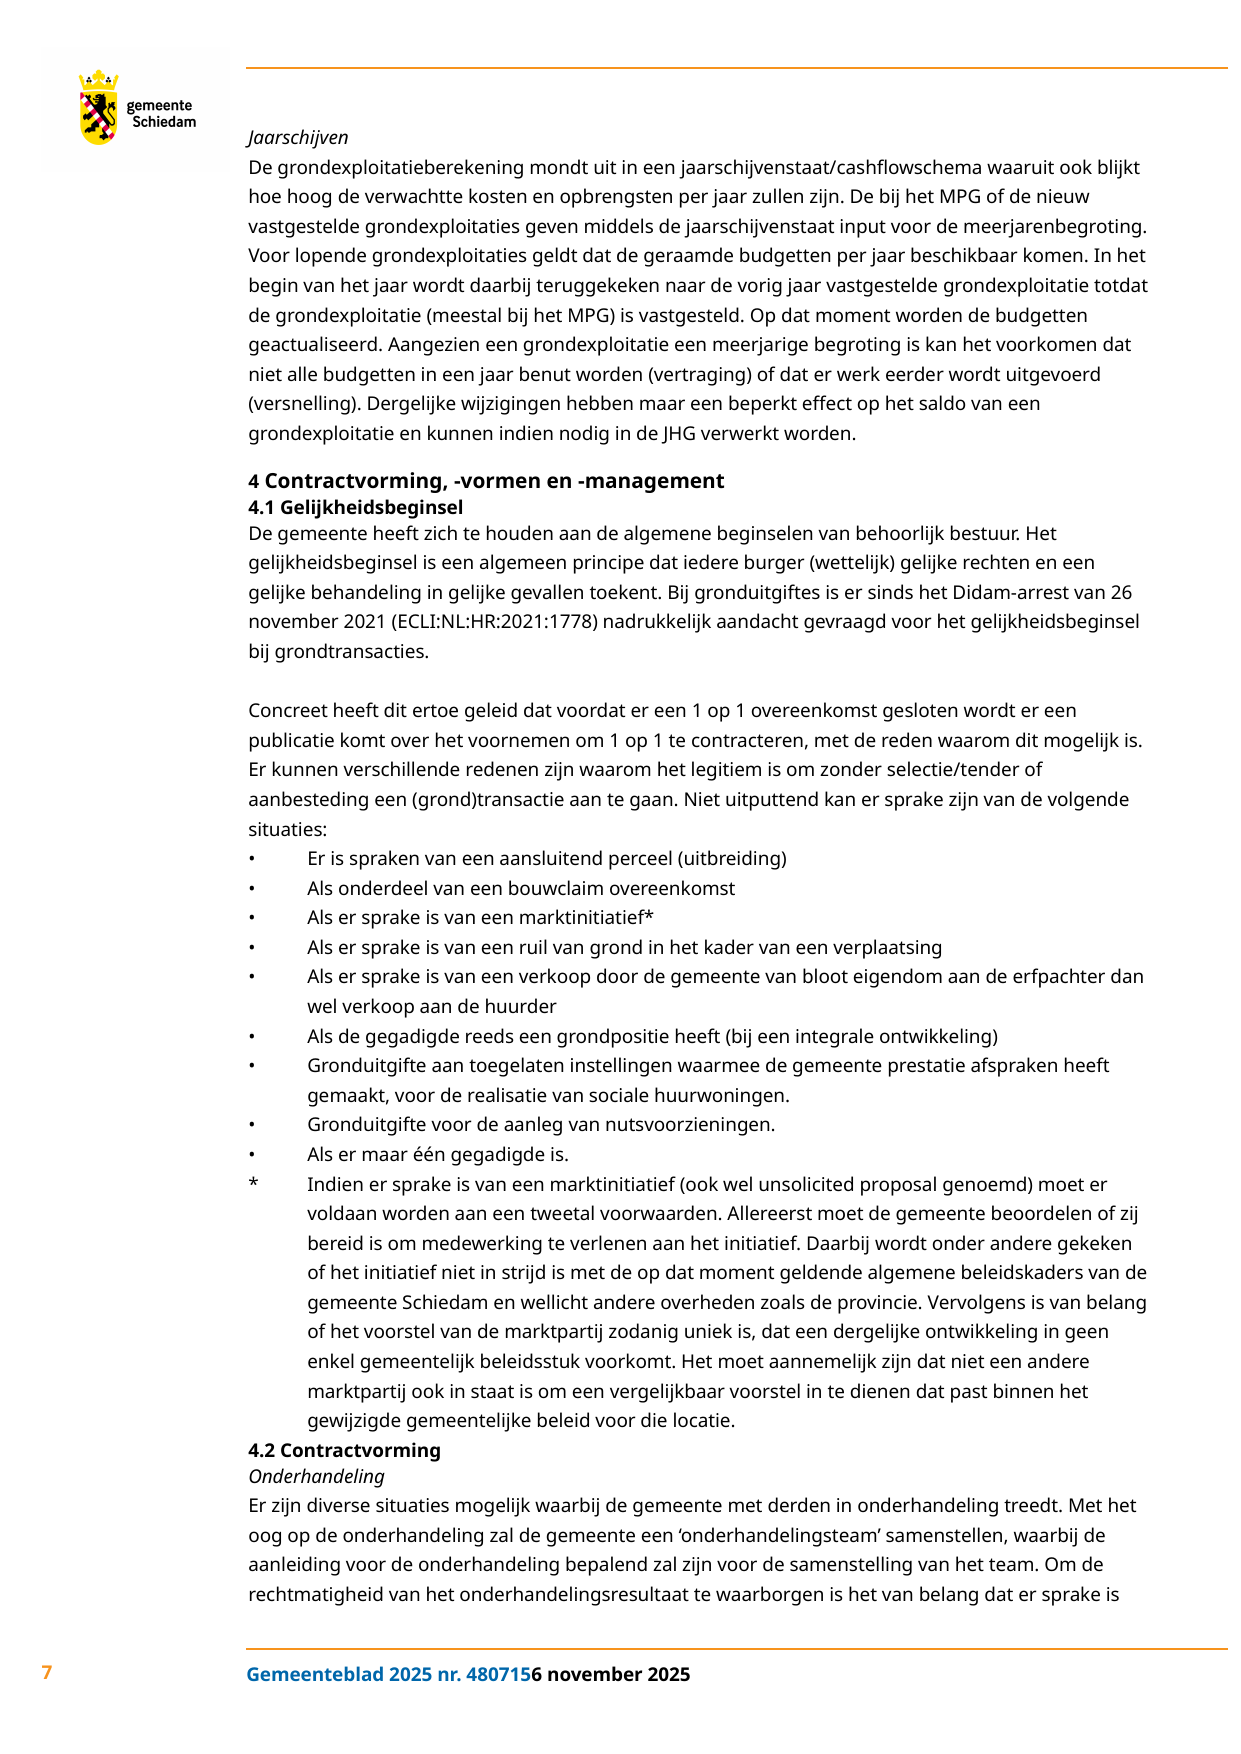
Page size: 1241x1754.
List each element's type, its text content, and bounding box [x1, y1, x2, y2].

list Gronduitgifte aan toegelaten instellingen waarmee de gemeente prestatie afspraken heeft gemaakt, voor de realisatie van sociale huurwoningen. [248, 1052, 1152, 1108]
list Als er sprake is van een verkoop door de gemeente van bloot eigendom aan de erfpachter dan wel verkoop aan de huurder [248, 964, 1152, 1019]
list Als er maar één gegadigde is. [248, 1141, 1152, 1167]
text Jaarschijven [248, 124, 1152, 150]
picture [41, 47, 231, 172]
list Als onderdeel van een bouwclaim overeenkomst [248, 875, 1152, 901]
list Als de gegadigde reeds een grondpositie heeft (bij een integrale ontwikkeling) [248, 1023, 1152, 1049]
text De grondexploitatieberekening mondt uit in een jaarschijvenstaat/cashflowschema waaruit ook blijkt hoe hoog de verwachtte kosten en opbrengsten per jaar zullen zijn. De bij het MPG of de nieuw vastgestelde grondexploitaties geven middels de jaarschijvenstaat input voor de meerjarenbegroting. Voor lopende grondexploitaties geldt dat de geraamde budgetten per jaar beschikbaar komen. In het begin van het jaar wordt daarbij teruggekeken naar de vorig jaar vastgestelde grondexploitatie totdat de grondexploitatie (meestal bij het MPG) is vastgesteld. Op dat moment worden de budgetten geactualiseerd. Aangezien een grondexploitatie een meerjarige begroting is kan het voorkomen dat niet alle budgetten in een jaar benut worden (vertraging) of dat er werk eerder wordt uitgevoerd (versnelling). Dergelijke wijzigingen hebben maar een beperkt effect op het saldo van een grondexploitatie en kunnen indien nodig in de JHG verwerkt worden. [248, 154, 1152, 446]
list Gronduitgifte voor de aanleg van nutsvoorzieningen. [248, 1112, 1152, 1137]
text 4.1 Gelijkheidsbeginsel [248, 494, 1152, 520]
text Er zijn diverse situaties mogelijk waarbij de gemeente met derden in onderhandeling treedt. Met het oog op de onderhandeling zal de gemeente een ‘onderhandelingsteam’ samenstellen, waarbij de aanleiding voor de onderhandeling bepalend zal zijn voor de samenstelling van het team. Om de rechtmatigheid van het onderhandelingsresultaat te waarborgen is het van belang dat er sprake is [248, 1492, 1152, 1607]
list Als er sprake is van een ruil van grond in het kader van een verplaatsing [248, 934, 1152, 960]
text De gemeente heeft zich te houden aan de algemene beginselen van behoorlijk bestuur. Het gelijkheidsbeginsel is een algemeen principe dat iedere burger (wettelijk) gelijke rechten en een gelijke behandeling in gelijke gevallen toekent. Bij gronduitgiftes is er sinds het Didam-arrest van 26 november 2021 (ECLI:NL:HR:2021:1778) nadrukkelijk aandacht gevraagd voor het gelijkheidsbeginsel bij grondtransacties. [248, 520, 1152, 664]
text Onderhandeling [248, 1463, 1152, 1488]
text 4.2 Contractvorming [248, 1437, 1152, 1463]
list Er is spraken van een aansluitend perceel (uitbreiding) [248, 845, 1152, 871]
text 4 Contractvorming, -vormen en -management [248, 466, 1152, 494]
text Concreet heeft dit ertoe geleid dat voordat er een 1 op 1 overeenkomst gesloten wordt er een publicatie komt over het voornemen om 1 op 1 te contracteren, met de reden waarom dit mogelijk is. Er kunnen verschillende redenen zijn waarom het legitiem is om zonder selectie/tender of aanbesteding een (grond)transactie aan te gaan. Niet uitputtend kan er sprake zijn van de volgende situaties: [248, 697, 1152, 842]
list Als er sprake is van een marktinitiatief* [248, 904, 1152, 930]
list Indien er sprake is van een marktinitiatief (ook wel unsolicited proposal genoemd) moet er voldaan worden aan een tweetal voorwaarden. Allereerst moet de gemeente beoordelen of zij bereid is om medewerking te verlenen aan het initiatief. Daarbij wordt onder andere gekeken of het initiatief niet in strijd is met de op dat moment geldende algemene beleidskaders van de gemeente Schiedam en wellicht andere overheden zoals de provincie. Vervolgens is van belang of het voorstel van de marktpartij zodanig uniek is, dat een dergelijke ontwikkeling in geen enkel gemeentelijk beleidsstuk voorkomt. Het moet aannemelijk zijn dat niet een andere marktpartij ook in staat is om een vergelijkbaar voorstel in te dienen dat past binnen het gewijzigde gemeentelijke beleid voor die locatie. [248, 1171, 1152, 1433]
